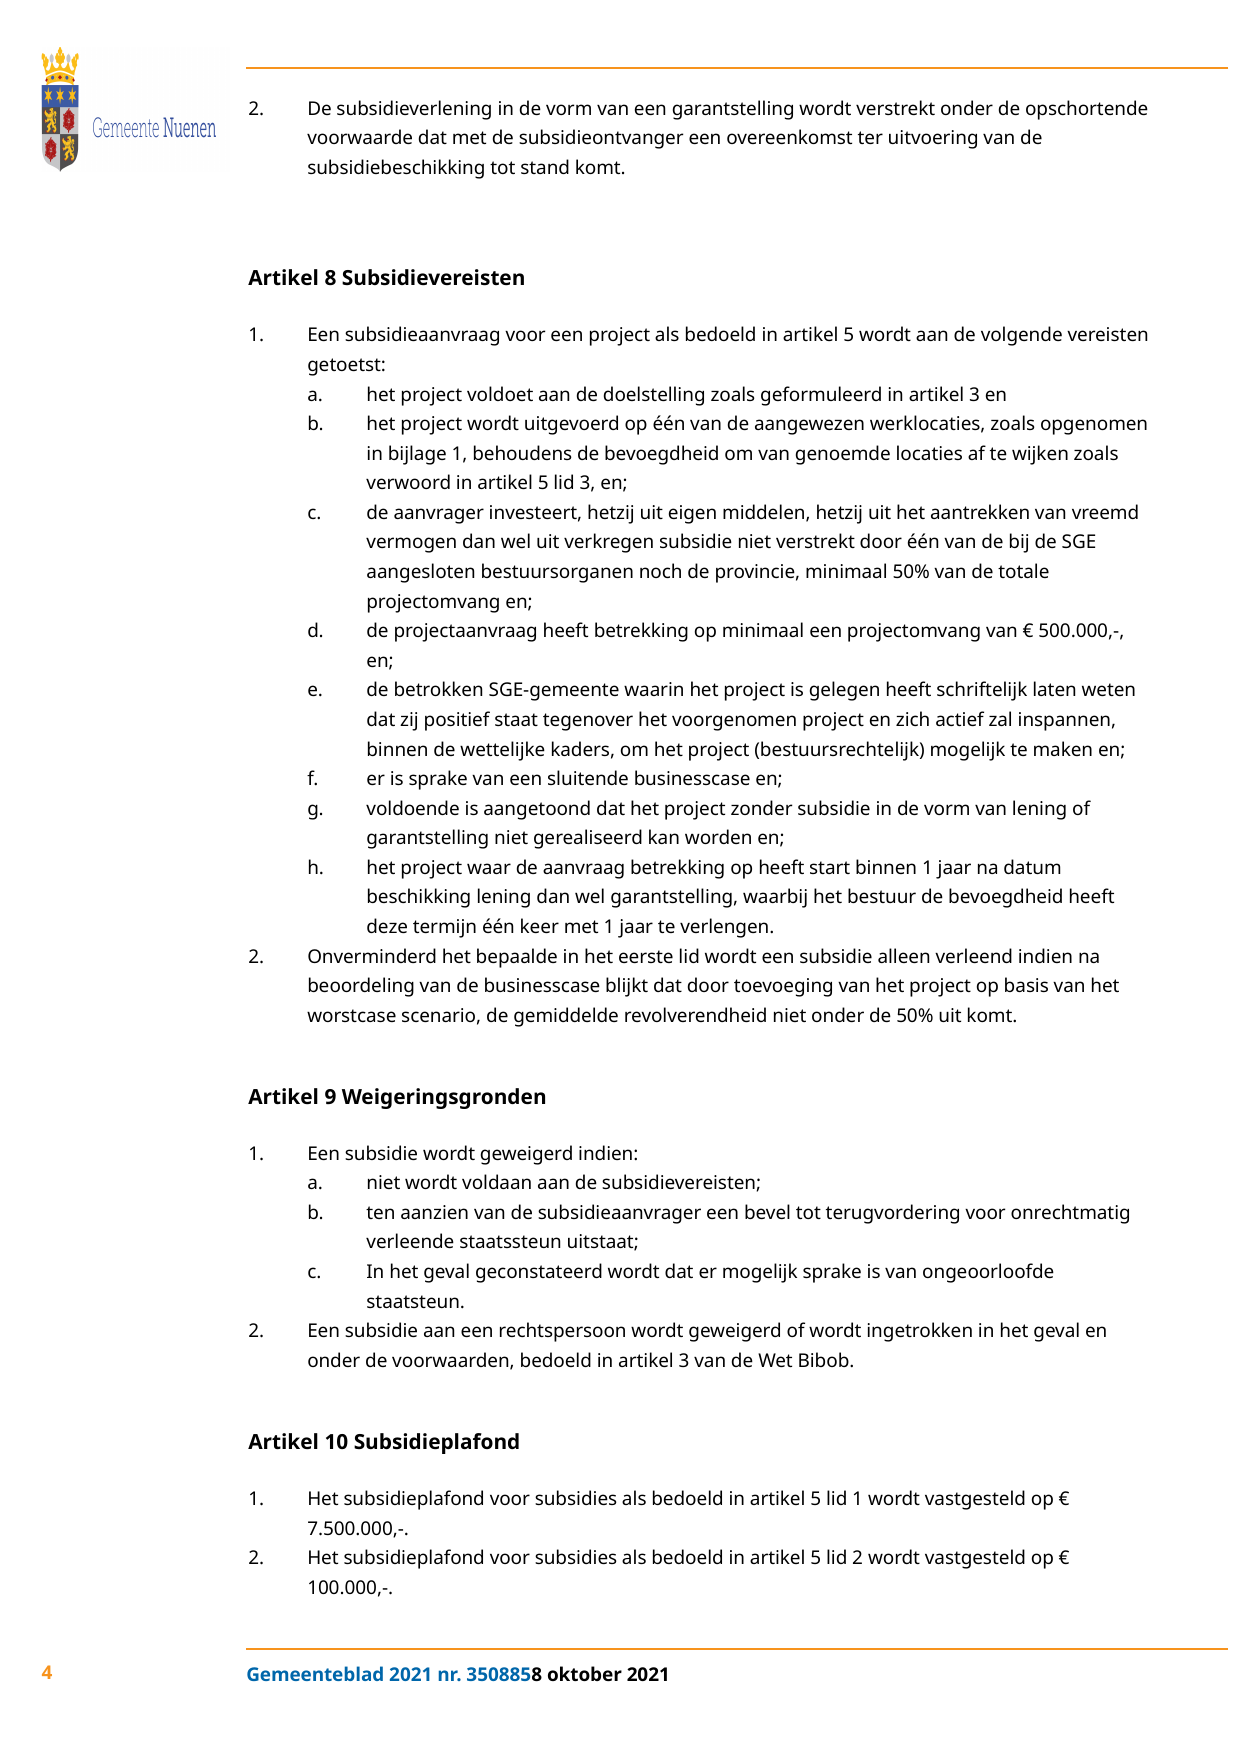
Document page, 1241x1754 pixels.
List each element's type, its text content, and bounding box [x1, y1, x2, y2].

list Een subsidie wordt geweigerd indien: [248, 1140, 1152, 1166]
list Onverminderd het bepaalde in het eerste lid wordt een subsidie alleen verleend indien na beoordeling van de businesscase blijkt dat door toevoeging van het project op basis van het worstcase scenario, de gemiddelde revolverendheid niet onder de 50% uit komt. [248, 943, 1152, 1028]
list voldoende is aangetoond dat het project zonder subsidie in de vorm van lening of garantstelling niet gerealiseerd kan worden en; [307, 795, 1152, 850]
list er is sprake van een sluitende businesscase en; [307, 765, 1152, 791]
list de aanvrager investeert, hetzij uit eigen middelen, hetzij uit het aantrekken van vreemd vermogen dan wel uit verkregen subsidie niet verstrekt door één van de bij de SGE aangesloten bestuursorganen noch de provincie, minimaal 50% van de totale projectomvang en; [307, 499, 1152, 613]
list Een subsidieaanvraag voor een project als bedoeld in artikel 5 wordt aan de volgende vereisten getoetst: [248, 322, 1152, 377]
picture [41, 47, 231, 172]
list het project wordt uitgevoerd op één van de aangewezen werklocaties, zoals opgenomen in bijlage 1, behoudens de bevoegdheid om van genoemde locaties af te wijken zoals verwoord in artikel 5 lid 3, en; [307, 410, 1152, 495]
text Artikel 9 Weigeringsgronden [248, 1082, 1152, 1110]
list de betrokken SGE-gemeente waarin het project is gelegen heeft schriftelijk laten weten dat zij positief staat tegenover het voorgenomen project en zich actief zal inspannen, binnen de wettelijke kaders, om het project (bestuursrechtelijk) mogelijk te maken en; [307, 677, 1152, 761]
list Het subsidieplafond voor subsidies als bedoeld in artikel 5 lid 1 wordt vastgesteld op € 7.500.000,-. [248, 1485, 1152, 1540]
text Artikel 8 Subsidievereisten [248, 263, 1152, 292]
list ten aanzien van de subsidieaanvrager een bevel tot terugvordering voor onrechtmatig verleende staatssteun uitstaat; [307, 1199, 1152, 1254]
list De subsidieverlening in de vorm van een garantstelling wordt verstrekt onder de opschortende voorwaarde dat met de subsidieontvanger een overeenkomst ter uitvoering van de subsidiebeschikking tot stand komt. [248, 95, 1152, 180]
list het project waar de aanvraag betrekking op heeft start binnen 1 jaar na datum beschikking lening dan wel garantstelling, waarbij het bestuur de bevoegdheid heeft deze termijn één keer met 1 jaar te verlengen. [307, 854, 1152, 939]
text Artikel 10 Subsidieplafond [248, 1427, 1152, 1456]
list niet wordt voldaan aan de subsidievereisten; [307, 1169, 1152, 1195]
list Een subsidie aan een rechtspersoon wordt geweigerd of wordt ingetrokken in het geval en onder de voorwaarden, bedoeld in artikel 3 van de Wet Bibob. [248, 1317, 1152, 1373]
list de projectaanvraag heeft betrekking op minimaal een projectomvang van € 500.000,-, en; [307, 617, 1152, 673]
list Het subsidieplafond voor subsidies als bedoeld in artikel 5 lid 2 wordt vastgesteld op € 100.000,-. [248, 1544, 1152, 1599]
list In het geval geconstateerd wordt dat er mogelijk sprake is van ongeoorloofde staatsteun. [307, 1258, 1152, 1314]
list het project voldoet aan de doelstelling zoals geformuleerd in artikel 3 en [307, 381, 1152, 406]
